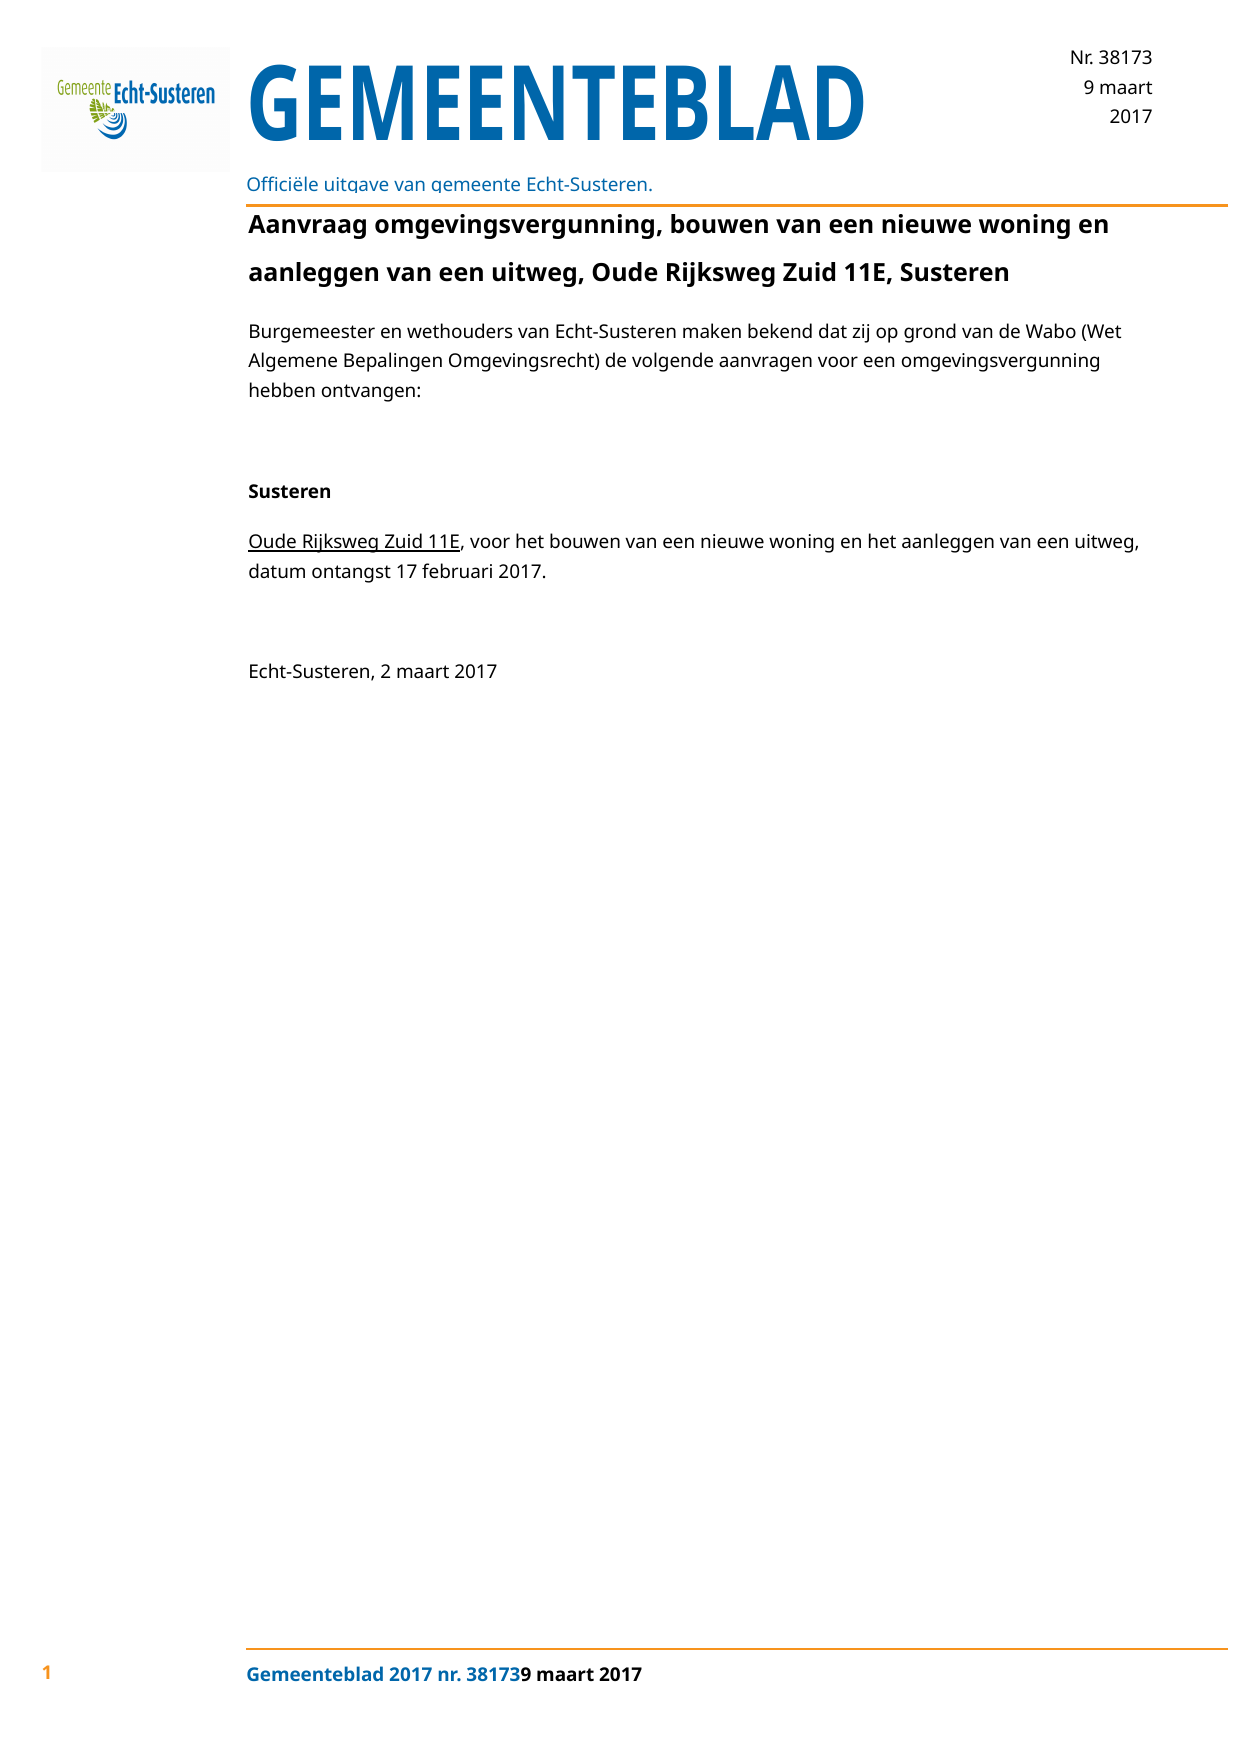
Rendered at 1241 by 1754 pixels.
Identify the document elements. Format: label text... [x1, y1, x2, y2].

text Echt-Susteren, 2 maart 2017 [248, 659, 1152, 684]
text Burgemeester en wethouders van Echt-Susteren maken bekend dat zij op grond van de Wabo (Wet Algemene Bepalingen Omgevingsrecht) de volgende aanvragen voor een omgevingsvergunning hebben ontvangen: [248, 318, 1152, 403]
picture [41, 47, 231, 172]
text Aanvraag omgevingsvergunning, bouwen van een nieuwe woning en aanleggen van een uitweg, Oude Rijksweg Zuid 11E, Susteren [248, 207, 1152, 288]
text Susteren [248, 478, 1152, 504]
text Oude Rijksweg Zuid 11E, voor het bouwen van een nieuwe woning en het aanleggen van een uitweg, datum ontangst 17 februari 2017. [248, 528, 1152, 584]
